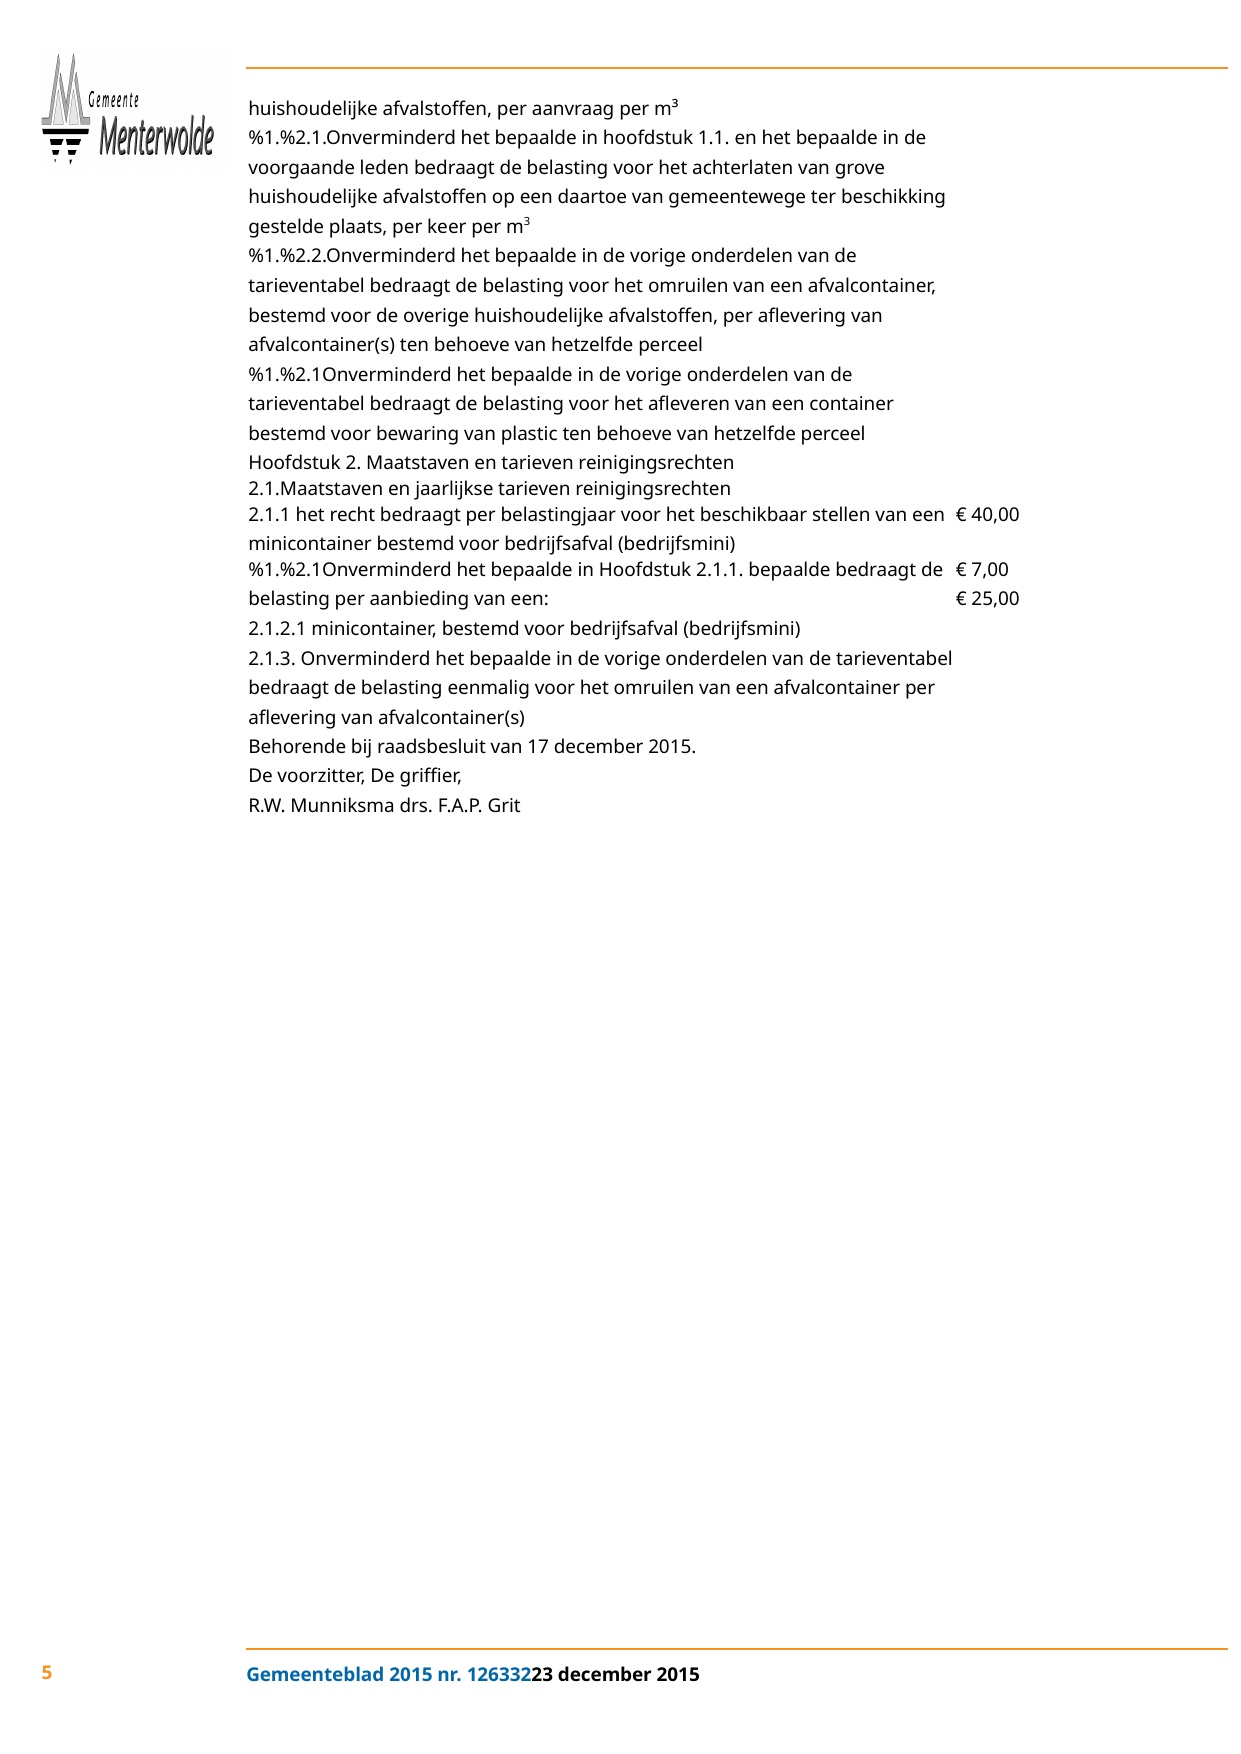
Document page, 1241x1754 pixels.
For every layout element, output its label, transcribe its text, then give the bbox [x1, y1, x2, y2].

table_cell € 40,00 [956, 501, 1152, 556]
table_cell 2.1.1 het recht bedraagt per belastingjaar voor het beschikbaar stellen van een minicontainer bestemd voor bedrijfsafval (bedrijfsmini) [248, 501, 956, 556]
table_cell 2.1.Maatstaven en jaarlijkse tarieven reinigingsrechten [248, 475, 1152, 501]
table_header Hoofdstuk 2. Maatstaven en tarieven reinigingsrechten [248, 449, 1152, 475]
table_cell huishoudelijke afvalstoffen, per aanvraag per m³ %1.%2.1.Onverminderd het bepaalde in hoofdstuk 1.1. en het bepaalde in de voorgaande leden bedraagt de belasting voor het achterlaten van grove huishoudelijke afvalstoffen op een daartoe van gemeentewege ter beschikking gestelde plaats, per keer per m3 %1.%2.2.Onverminderd het bepaalde in de vorige onderdelen van de tarieventabel bedraagt de belasting voor het omruilen van een afvalcontainer, bestemd voor de overige huishoudelijke afvalstoffen, per aflevering van afvalcontainer(s) ten behoeve van hetzelfde perceel %1.%2.1Onverminderd het bepaalde in de vorige onderdelen van de tarieventabel bedraagt de belasting voor het afleveren van een container bestemd voor bewaring van plastic ten behoeve van hetzelfde perceel [248, 95, 956, 446]
table_cell [956, 95, 1152, 446]
text Behorende bij raadsbesluit van 17 december 2015. [248, 733, 1152, 759]
text De voorzitter, De griffier, [248, 762, 1152, 788]
picture [41, 47, 231, 172]
table_cell %1.%2.1Onverminderd het bepaalde in Hoofdstuk 2.1.1. bepaalde bedraagt de belasting per aanbieding van een: 2.1.2.1 minicontainer, bestemd voor bedrijfsafval (bedrijfsmini) 2.1.3. Onverminderd het bepaalde in de vorige onderdelen van de tarieventabel bedraagt de belasting eenmalig voor het omruilen van een afvalcontainer per aflevering van afvalcontainer(s) [248, 556, 956, 730]
table_cell € 7,00 € 25,00 [956, 556, 1152, 730]
text R.W. Munniksma drs. F.A.P. Grit [248, 792, 1152, 818]
